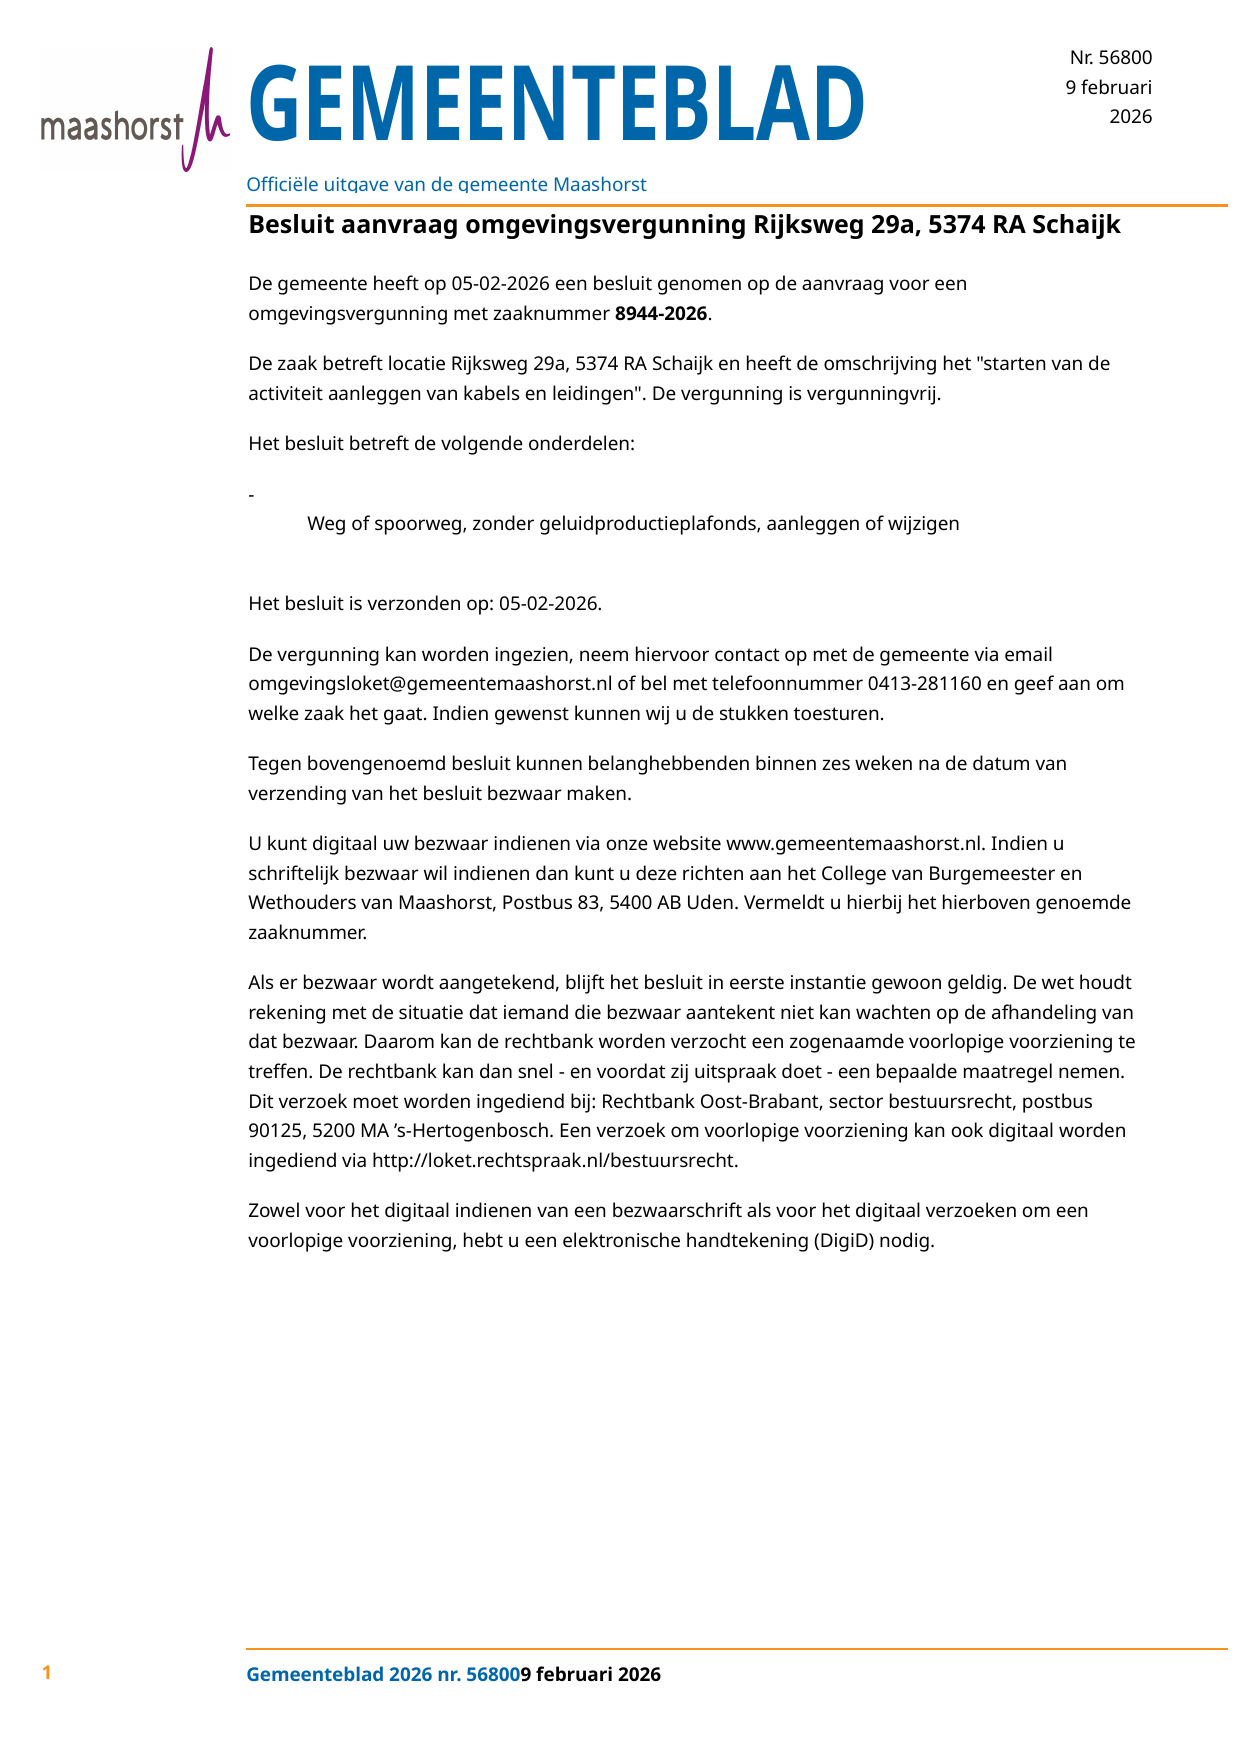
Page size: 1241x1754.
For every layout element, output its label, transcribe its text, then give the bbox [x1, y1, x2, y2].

text U kunt digitaal uw bezwaar indienen via onze website www.gemeentemaashorst.nl. Indien u schriftelijk bezwaar wil indienen dan kunt u deze richten aan het College van Burgemeester en Wethouders van Maashorst, Postbus 83, 5400 AB Uden. Vermeldt u hierbij het hierboven genoemde zaaknummer. [248, 830, 1152, 945]
text De zaak betreft locatie Rijksweg 29a, 5374 RA Schaijk en heeft de omschrijving het "starten van de activiteit aanleggen van kabels en leidingen". De vergunning is vergunningvrij. [248, 350, 1152, 406]
text Besluit aanvraag omgevingsvergunning Rijksweg 29a, 5374 RA Schaijk [248, 207, 1152, 241]
text De vergunning kan worden ingezien, neem hiervoor contact op met de gemeente via email omgevingsloket@gemeentemaashorst.nl of bel met telefoonnummer 0413-281160 en geef aan om welke zaak het gaat. Indien gewenst kunnen wij u de stukken toesturen. [248, 641, 1152, 726]
text Het besluit betreft de volgende onderdelen: [248, 430, 1152, 456]
text Als er bezwaar wordt aangetekend, blijft het besluit in eerste instantie gewoon geldig. De wet houdt rekening met de situatie dat iemand die bezwaar aantekent niet kan wachten op de afhandeling van dat bezwaar. Daarom kan de rechtbank worden verzocht een zogenaamde voorlopige voorziening te treffen. De rechtbank kan dan snel - en voordat zij uitspraak doet - een bepaalde maatregel nemen. Dit verzoek moet worden ingediend bij: Rechtbank Oost-Brabant, sector bestuursrecht, postbus 90125, 5200 MA ’s-Hertogenbosch. Een verzoek om voorlopige voorziening kan ook digitaal worden ingediend via http://loket.rechtspraak.nl/bestuursrecht. [248, 969, 1152, 1173]
text Het besluit is verzonden op: 05-02-2026. [248, 590, 1152, 616]
text Tegen bovengenoemd besluit kunnen belanghebbenden binnen zes weken na de datum van verzending van het besluit bezwaar maken. [248, 750, 1152, 806]
list Weg of spoorweg, zonder geluidproductieplafonds, aanleggen of wijzigen [248, 510, 1152, 536]
text Zowel voor het digitaal indienen van een bezwaarschrift als voor het digitaal verzoeken om een voorlopige voorziening, hebt u een elektronische handtekening (DigiD) nodig. [248, 1197, 1152, 1253]
text De gemeente heeft op 05-02-2026 een besluit genomen op de aanvraag voor een omgevingsvergunning met zaaknummer 8944-2026. [248, 270, 1152, 326]
picture [41, 47, 231, 172]
